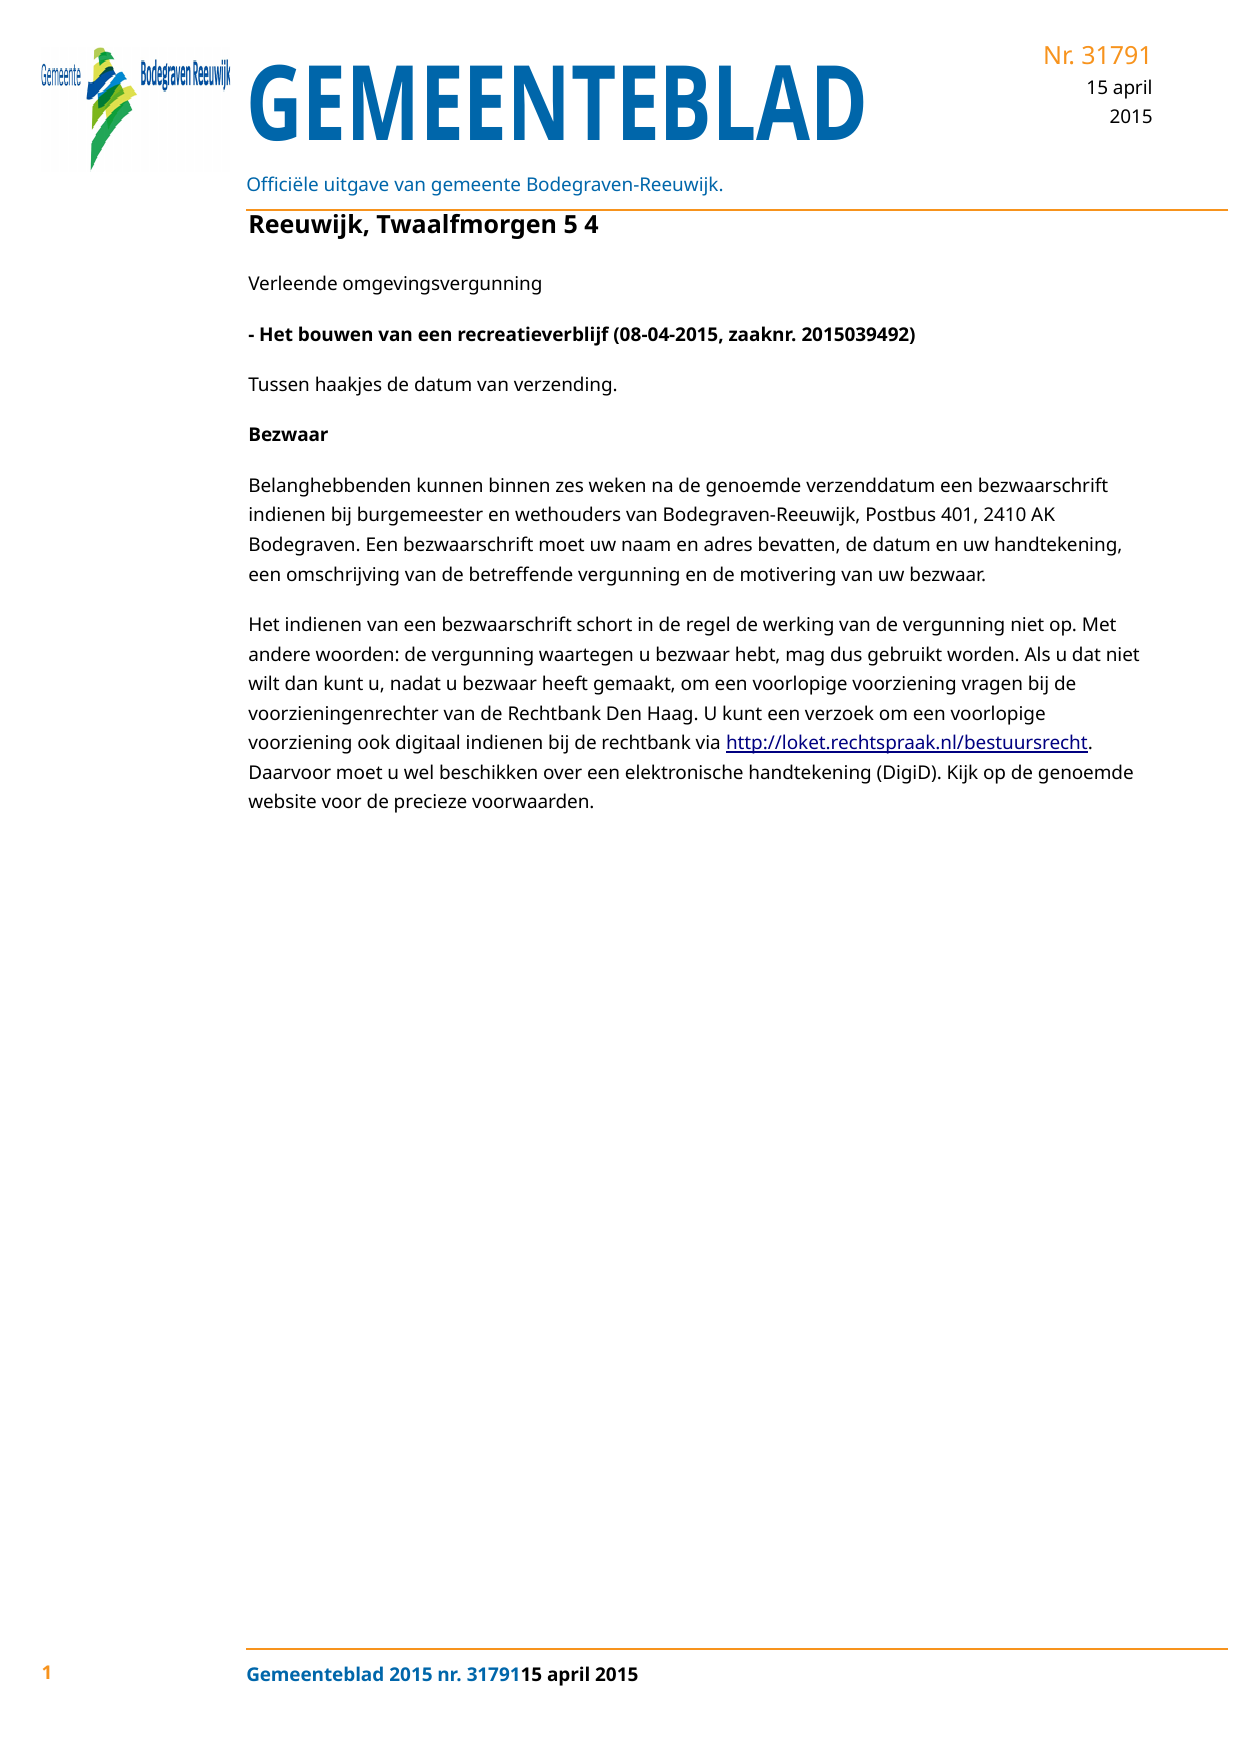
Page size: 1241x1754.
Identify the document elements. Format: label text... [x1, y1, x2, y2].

text Het indienen van een bezwaarschrift schort in de regel de werking van de vergunning niet op. Met andere woorden: de vergunning waartegen u bezwaar hebt, mag dus gebruikt worden. Als u dat niet wilt dan kunt u, nadat u bezwaar heeft gemaakt, om een voorlopige voorziening vragen bij de voorzieningenrechter van de Rechtbank Den Haag. U kunt een verzoek om een voorlopige voorziening ook digitaal indienen bij de rechtbank via http://loket.rechtspraak.nl/bestuursrecht. Daarvoor moet u wel beschikken over een elektronische handtekening (DigiD). Kijk op de genoemde website voor de precieze voorwaarden. [248, 611, 1152, 814]
text Reeuwijk, Twaalfmorgen 5 4 [248, 211, 1152, 241]
text - Het bouwen van een recreatieverblijf (08‑04‑2015, zaaknr. 2015039492) [248, 321, 1152, 346]
text Tussen haakjes de datum van verzending. [248, 371, 1152, 397]
picture [41, 47, 231, 172]
text Verleende omgevingsvergunning [248, 270, 1152, 296]
text Bezwaar [248, 422, 1152, 447]
text Belanghebbenden kunnen binnen zes weken na de genoemde verzenddatum een bezwaarschrift indienen bij burgemeester en wethouders van Bodegraven-Reeuwijk, Postbus 401, 2410 AK Bodegraven. Een bezwaarschrift moet uw naam en adres bevatten, de datum en uw handtekening, een omschrijving van de betreffende vergunning en de motivering van uw bezwaar. [248, 472, 1152, 586]
